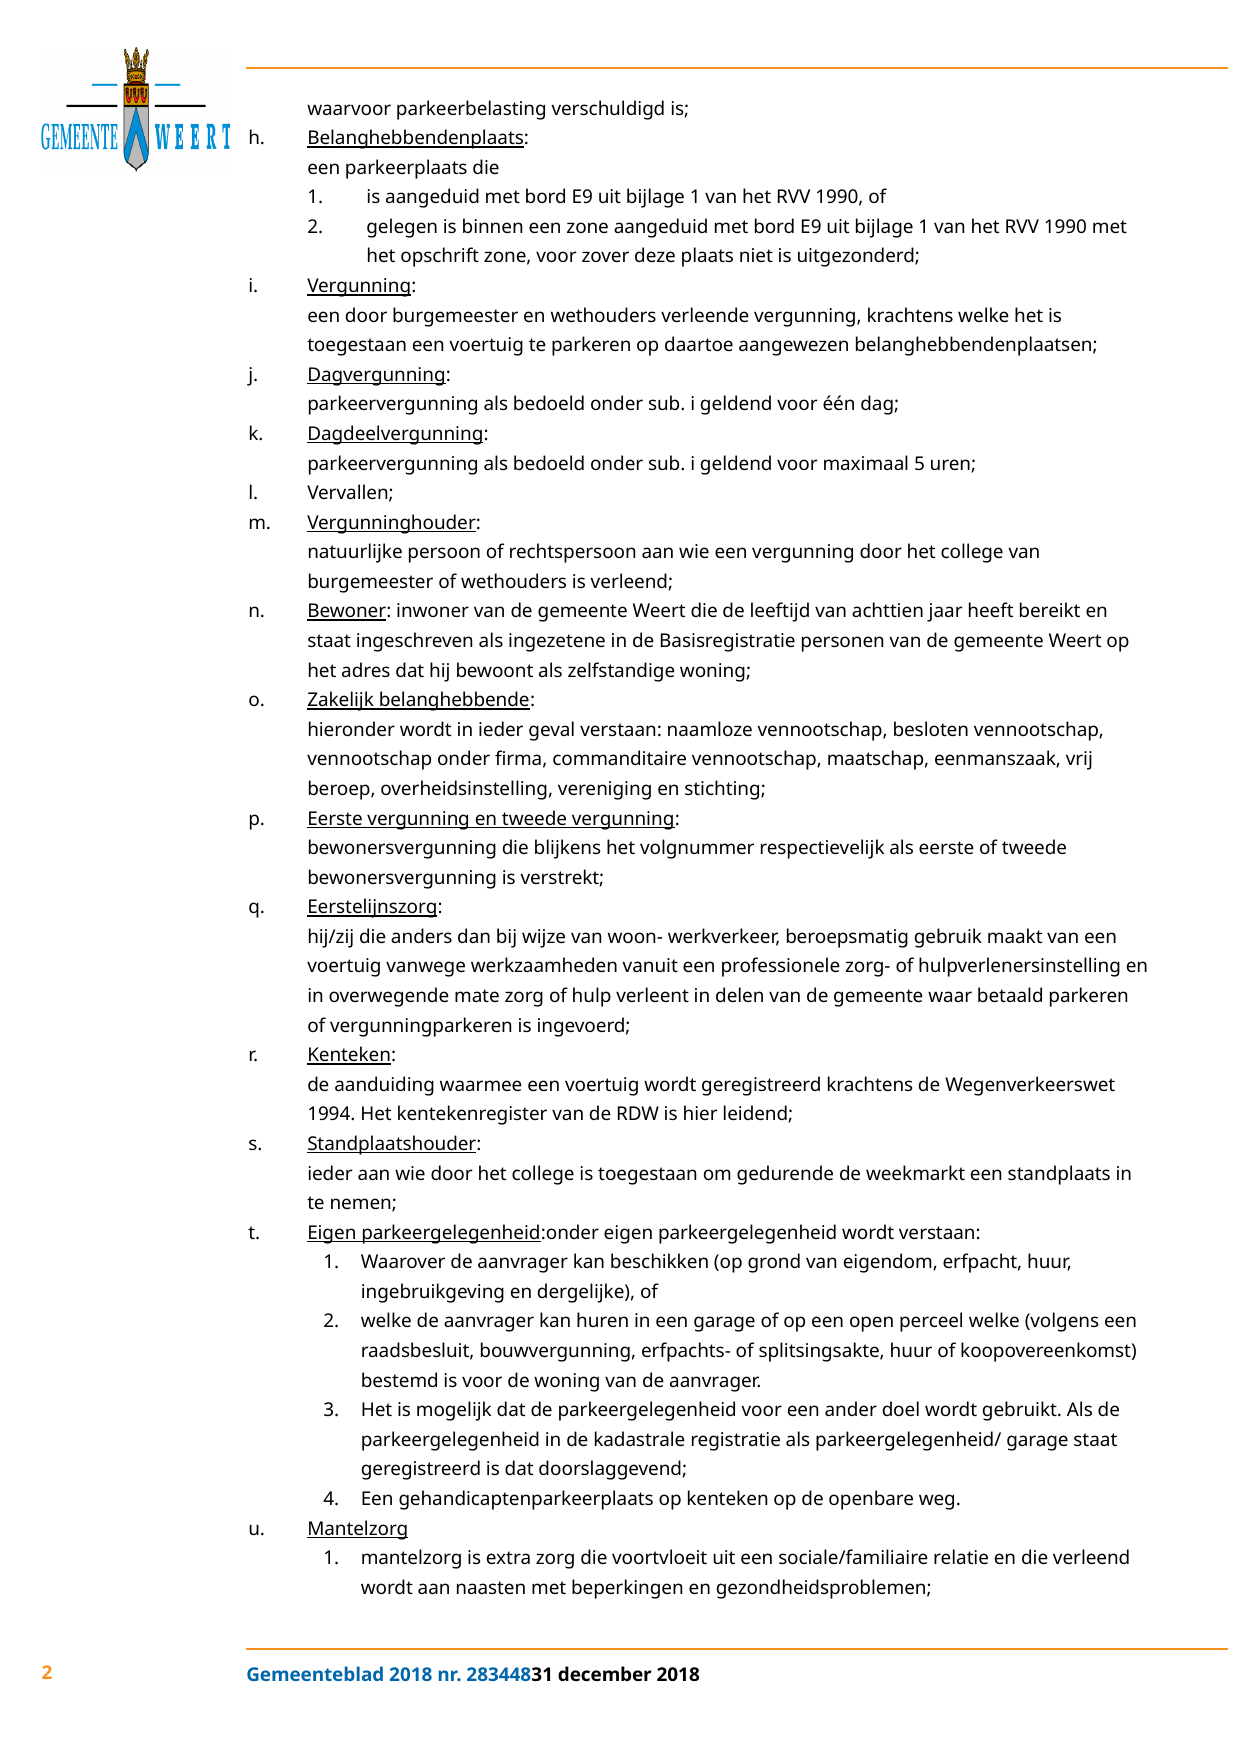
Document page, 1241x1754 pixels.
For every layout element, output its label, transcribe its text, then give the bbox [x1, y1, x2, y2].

list Eigen parkeergelegenheid:onder eigen parkeergelegenheid wordt verstaan: [248, 1219, 1152, 1245]
list Zakelijk belanghebbende: [248, 686, 1152, 712]
list Eerste vergunning en tweede vergunning: [248, 805, 1152, 831]
list Een gehandicaptenparkeerplaats op kenteken op de openbare weg. [323, 1485, 1152, 1511]
list Kenteken: [248, 1041, 1152, 1067]
list gelegen is binnen een zone aangeduid met bord E9 uit bijlage 1 van het RVV 1990 met het opschrift zone, voor zover deze plaats niet is uitgezonderd; [307, 213, 1152, 268]
list Vergunninghouder: [248, 509, 1152, 535]
list parkeervergunning als bedoeld onder sub. i geldend voor maximaal 5 uren; [248, 450, 1152, 476]
list welke de aanvrager kan huren in een garage of op een open perceel welke (volgens een raadsbesluit, bouwvergunning, erfpachts- of splitsingsakte, huur of koopovereenkomst) bestemd is voor de woning van de aanvrager. [323, 1308, 1152, 1393]
list Belanghebbendenplaats: [248, 124, 1152, 150]
list natuurlijke persoon of rechtspersoon aan wie een vergunning door het college van burgemeester of wethouders is verleend; [248, 538, 1152, 594]
list een door burgemeester en wethouders verleende vergunning, krachtens welke het is toegestaan een voertuig te parkeren op daartoe aangewezen belanghebbendenplaatsen; [248, 302, 1152, 357]
list bewonersvergunning die blijkens het volgnummer respectievelijk als eerste of tweede bewonersvergunning is verstrekt; [248, 834, 1152, 890]
list een parkeerplaats die [248, 154, 1152, 180]
list Eerstelijnszorg: [248, 893, 1152, 919]
list Dagvergunning: [248, 361, 1152, 387]
list waarvoor parkeerbelasting verschuldigd is; [248, 95, 1152, 121]
list Het is mogelijk dat de parkeergelegenheid voor een ander doel wordt gebruikt. Als de parkeergelegenheid in de kadastrale registratie als parkeergelegenheid/ garage staat geregistreerd is dat doorslaggevend; [323, 1396, 1152, 1481]
list de aanduiding waarmee een voertuig wordt geregistreerd krachtens de Wegenverkeerswet 1994. Het kentekenregister van de RDW is hier leidend; [248, 1071, 1152, 1126]
list hij/zij die anders dan bij wijze van woon- werkverkeer, beroepsmatig gebruik maakt van een voertuig vanwege werkzaamheden vanuit een professionele zorg- of hulpverlenersinstelling en in overwegende mate zorg of hulp verleent in delen van de gemeente waar betaald parkeren of vergunningparkeren is ingevoerd; [248, 923, 1152, 1038]
list Vergunning: [248, 272, 1152, 298]
list ieder aan wie door het college is toegestaan om gedurende de weekmarkt een standplaats in te nemen; [248, 1160, 1152, 1215]
list mantelzorg is extra zorg die voortvloeit uit een sociale/familiaire relatie en die verleend wordt aan naasten met beperkingen en gezondheidsproblemen; [323, 1544, 1152, 1600]
list is aangeduid met bord E9 uit bijlage 1 van het RVV 1990, of [307, 183, 1152, 209]
list Dagdeelvergunning: [248, 420, 1152, 446]
list Standplaatshouder: [248, 1130, 1152, 1156]
list Bewoner: inwoner van de gemeente Weert die de leeftijd van achttien jaar heeft bereikt en staat ingeschreven als ingezetene in de Basisregistratie personen van de gemeente Weert op het adres dat hij bewoont als zelfstandige woning; [248, 598, 1152, 683]
picture [41, 47, 231, 172]
list parkeervergunning als bedoeld onder sub. i geldend voor één dag; [248, 391, 1152, 416]
list hieronder wordt in ieder geval verstaan: naamloze vennootschap, besloten vennootschap, vennootschap onder firma, commanditaire vennootschap, maatschap, eenmanszaak, vrij beroep, overheidsinstelling, vereniging en stichting; [248, 716, 1152, 801]
list Vervallen; [248, 479, 1152, 505]
list Waarover de aanvrager kan beschikken (op grond van eigendom, erfpacht, huur, ingebruikgeving en dergelijke), of [323, 1248, 1152, 1304]
list Mantelzorg [248, 1515, 1152, 1541]
